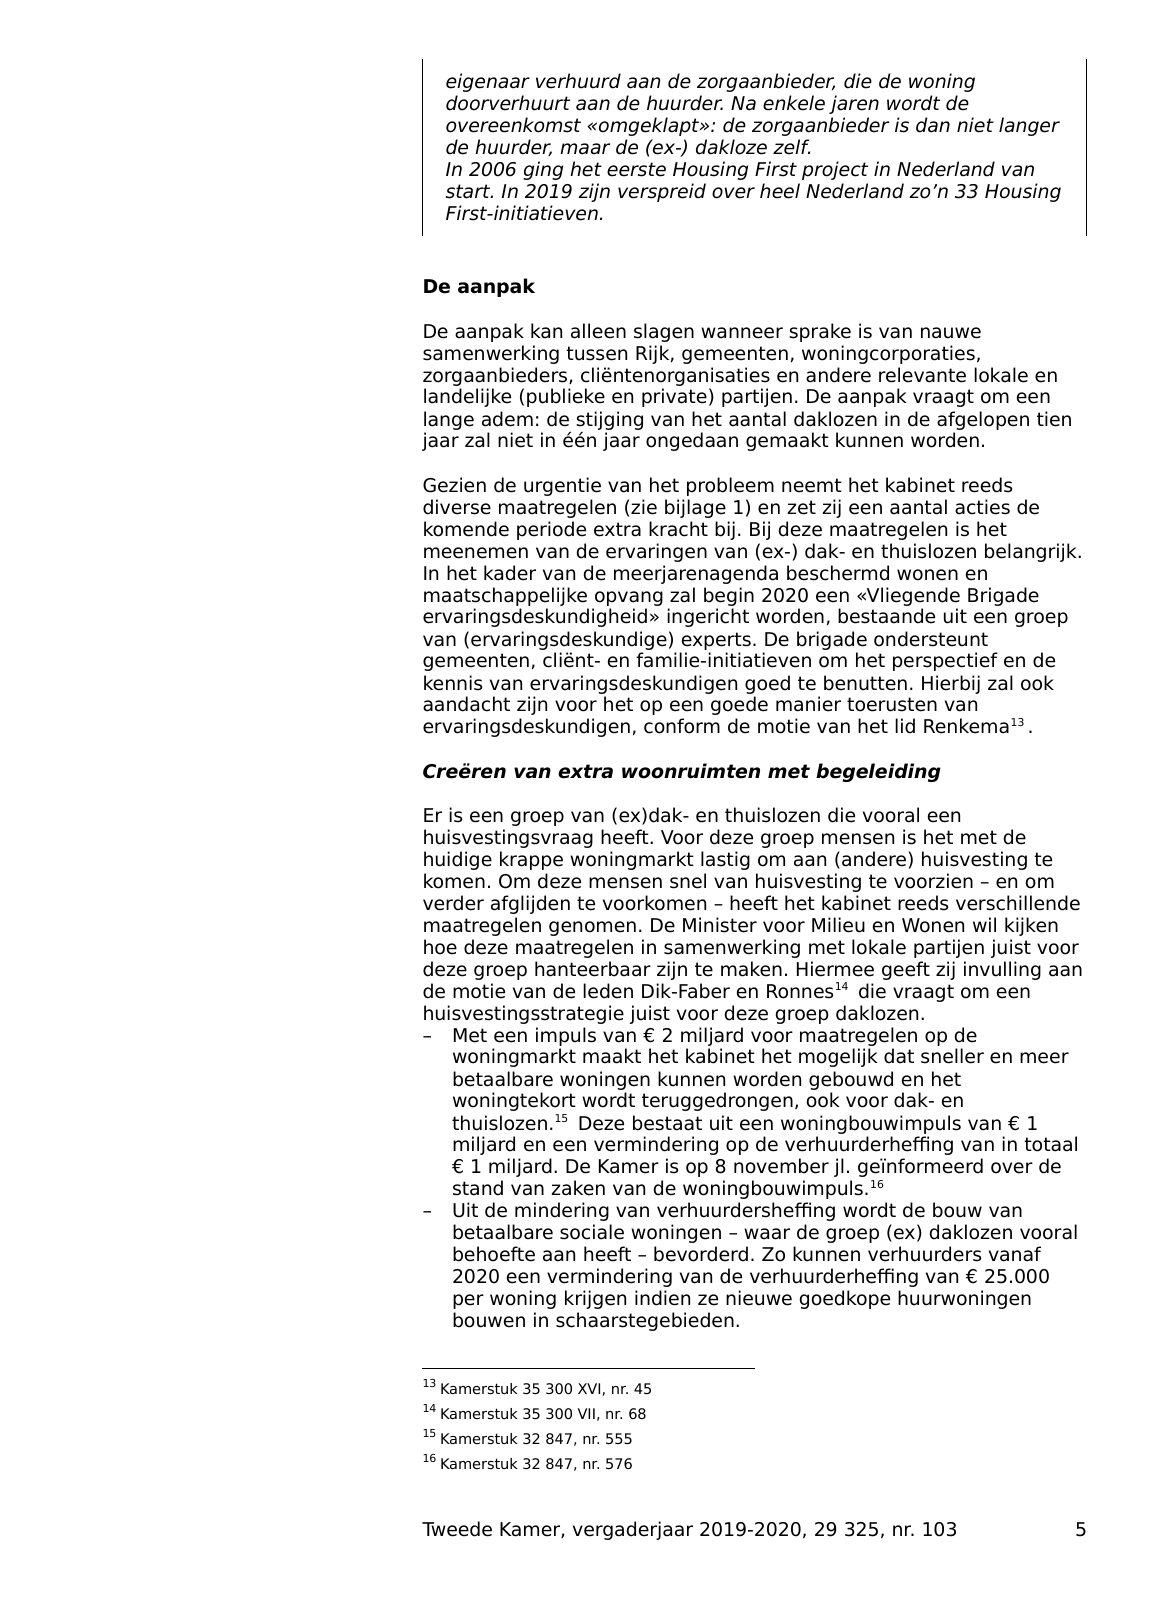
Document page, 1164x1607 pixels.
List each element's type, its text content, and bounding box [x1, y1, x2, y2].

text Kamerstuk 35 300 XVI, nr. 45 [422, 1377, 1087, 1399]
text Kamerstuk 32 847, nr. 555 [422, 1427, 1087, 1449]
text – Uit de mindering van verhuurdersheffing wordt de bouw van betaalbare sociale woningen – waar de groep (ex) daklozen vooral behoefte aan heeft – bevorderd. Zo kunnen verhuurders vanaf 2020 een vermindering van de verhuurderheffing van € 25.000 per woning krijgen indien ze nieuwe goedkope huurwoningen bouwen in schaarstegebieden. [422, 1200, 1087, 1332]
subtitle Creëren van extra woonruimten met begeleiding [422, 761, 1087, 782]
text Kamerstuk 32 847, nr. 576 [422, 1452, 1087, 1474]
text Gezien de urgentie van het probleem neemt het kabinet reeds diverse maatregelen (zie bijlage 1) en zet zij een aantal acties de komende periode extra kracht bij. Bij deze maatregelen is het meenemen van de ervaringen van (ex-) dak- en thuislozen belangrijk. In het kader van de meerjarenagenda beschermd wonen en maatschappelijke opvang zal begin 2020 een «Vliegende Brigade ervaringsdeskundigheid» ingericht worden, bestaande uit een groep van (ervaringsdeskundige) experts. De brigade ondersteunt gemeenten, cliënt- en familie-initiatieven om het perspectief en de kennis van ervaringsdeskundigen goed te benutten. Hierbij zal ook aandacht zijn voor het op een goede manier toerusten van ervaringsdeskundigen, conform de motie van het lid Renkema. [422, 474, 1087, 738]
text Er is een groep van (ex)dak- en thuislozen die vooral een huisvestingsvraag heeft. Voor deze groep mensen is het met de huidige krappe woningmarkt lastig om aan (andere) huisvesting te komen. Om deze mensen snel van huisvesting te voorzien – en om verder afglijden te voorkomen – heeft het kabinet reeds verschillende maatregelen genomen. De Minister voor Milieu en Wonen wil kijken hoe deze maatregelen in samenwerking met lokale partijen juist voor deze groep hanteerbaar zijn te maken. Hiermee geeft zij invulling aan de motie van de leden Dik-Faber en Ronnes die vraagt om een huisvestingsstrategie juist voor deze groep daklozen. [422, 805, 1087, 1024]
subtitle De aanpak [422, 276, 1087, 298]
text Kamerstuk 35 300 VII, nr. 68 [422, 1402, 1087, 1424]
text – Met een impuls van € 2 miljard voor maatregelen op de woningmarkt maakt het kabinet het mogelijk dat sneller en meer betaalbare woningen kunnen worden gebouwd en het woningtekort wordt teruggedrongen, ook voor dak- en thuislozen. Deze bestaat uit een woningbouwimpuls van € 1 miljard en een vermindering op de verhuurderheffing van in totaal € 1 miljard. De Kamer is op 8 november jl. geïnformeerd over de stand van zaken van de woningbouwimpuls. [422, 1024, 1087, 1200]
table_header eigenaar verhuurd aan de zorgaanbieder, die de woning doorverhuurt aan de huurder. Na enkele jaren wordt de overeenkomst «omgeklapt»: de zorgaanbieder is dan niet langer de huurder, maar de (ex-) dakloze zelf. In 2006 ging het eerste Housing First project in Nederland van start. In 2019 zijn verspreid over heel Nederland zo’n 33 Housing First-initiatieven. [423, 59, 1086, 236]
text De aanpak kan alleen slagen wanneer sprake is van nauwe samenwerking tussen Rijk, gemeenten, woningcorporaties, zorgaanbieders, cliëntenorganisaties en andere relevante lokale en landelijke (publieke en private) partijen. De aanpak vraagt om een lange adem: de stijging van het aantal daklozen in de afgelopen tien jaar zal niet in één jaar ongedaan gemaakt kunnen worden. [422, 321, 1087, 452]
